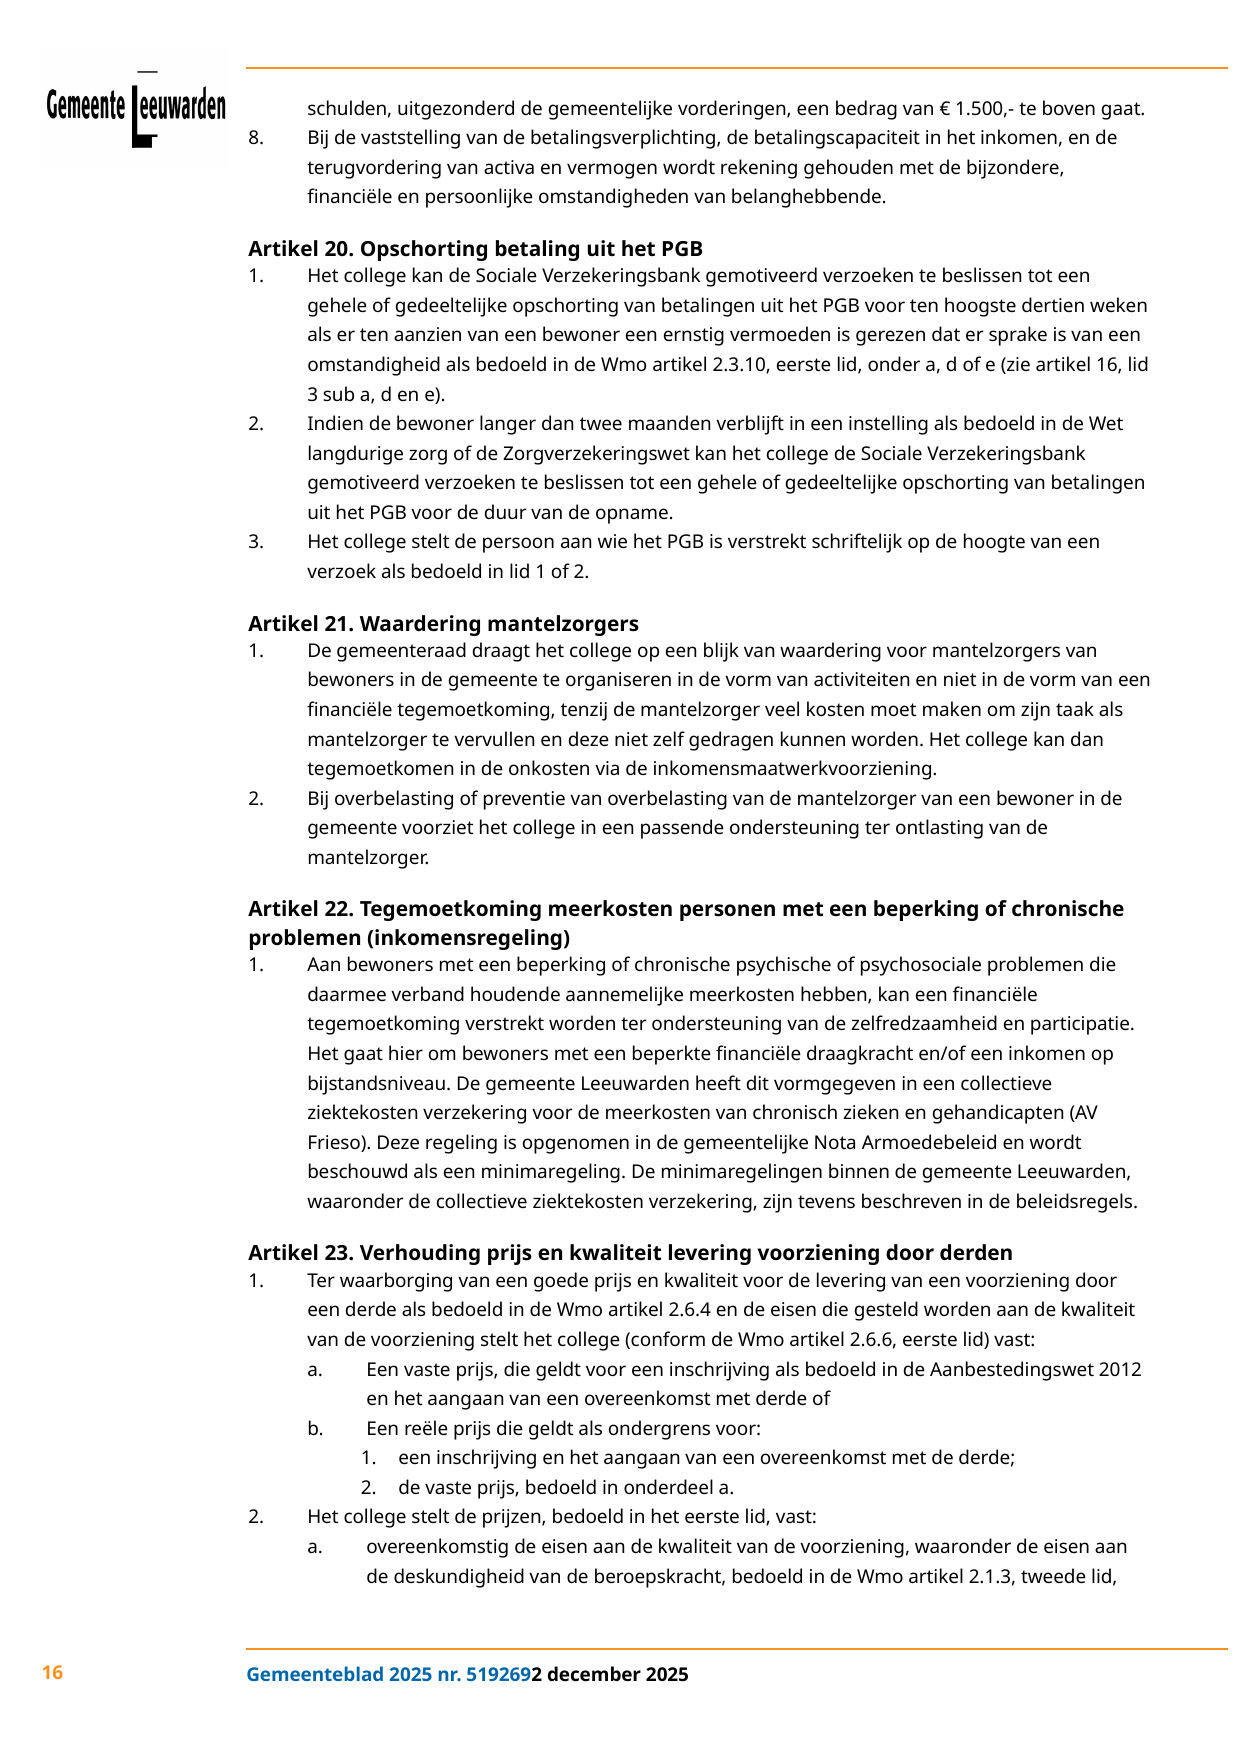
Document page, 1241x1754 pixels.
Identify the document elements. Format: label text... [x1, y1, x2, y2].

picture [41, 47, 231, 172]
list Ter waarborging van een goede prijs en kwaliteit voor de levering van een voorziening door een derde als bedoeld in de Wmo artikel 2.6.4 en de eisen die gesteld worden aan de kwaliteit van de voorziening stelt het college (conform de Wmo artikel 2.6.6, eerste lid) vast: [248, 1267, 1152, 1352]
list Het college stelt de persoon aan wie het PGB is verstrekt schriftelijk op de hoogte van een verzoek als bedoeld in lid 1 of 2. [248, 529, 1152, 584]
list Een vaste prijs, die geldt voor een inschrijving als bedoeld in de Aanbestedingswet 2012 en het aangaan van een overeenkomst met derde of [307, 1356, 1152, 1411]
list Aan bewoners met een beperking of chronische psychische of psychosociale problemen die daarmee verband houdende aannemelijke meerkosten hebben, kan een financiële tegemoetkoming verstrekt worden ter ondersteuning van de zelfredzaamheid en participatie. Het gaat hier om bewoners met een beperkte financiële draagkracht en/of een inkomen op bijstandsniveau. De gemeente Leeuwarden heeft dit vormgegeven in een collectieve ziektekosten verzekering voor de meerkosten van chronisch zieken en gehandicapten (AV Frieso). Deze regeling is opgenomen in de gemeentelijke Nota Armoedebeleid en wordt beschouwd als een minimaregeling. De minimaregelingen binnen de gemeente Leeuwarden, waaronder de collectieve ziektekosten verzekering, zijn tevens beschreven in de beleidsregels. [248, 951, 1152, 1214]
list De gemeenteraad draagt het college op een blijk van waardering voor mantelzorgers van bewoners in de gemeente te organiseren in de vorm van activiteiten en niet in de vorm van een financiële tegemoetkoming, tenzij de mantelzorger veel kosten moet maken om zijn taak als mantelzorger te vervullen en deze niet zelf gedragen kunnen worden. Het college kan dan tegemoetkomen in de onkosten via de inkomensmaatwerkvoorziening. [248, 637, 1152, 781]
list een inschrijving en het aangaan van een overeenkomst met de derde; [361, 1444, 1152, 1470]
list Bij overbelasting of preventie van overbelasting van de mantelzorger van een bewoner in de gemeente voorziet het college in een passende ondersteuning ter ontlasting van de mantelzorger. [248, 785, 1152, 870]
text Artikel 23. Verhouding prijs en kwaliteit levering voorziening door derden [248, 1238, 1152, 1267]
list Indien de bewoner langer dan twee maanden verblijft in een instelling als bedoeld in de Wet langdurige zorg of de Zorgverzekeringswet kan het college de Sociale Verzekeringsbank gemotiveerd verzoeken te beslissen tot een gehele of gedeeltelijke opschorting van betalingen uit het PGB voor de duur van de opname. [248, 410, 1152, 525]
list schulden, uitgezonderd de gemeentelijke vorderingen, een bedrag van € 1.500,- te boven gaat. [248, 95, 1152, 121]
list Een reële prijs die geldt als ondergrens voor: [307, 1415, 1152, 1441]
text Artikel 20. Opschorting betaling uit het PGB [248, 234, 1152, 262]
list Het college kan de Sociale Verzekeringsbank gemotiveerd verzoeken te beslissen tot een gehele of gedeeltelijke opschorting van betalingen uit het PGB voor ten hoogste dertien weken als er ten aanzien van een bewoner een ernstig vermoeden is gerezen dat er sprake is van een omstandigheid als bedoeld in de Wmo artikel 2.3.10, eerste lid, onder a, d of e (zie artikel 16, lid 3 sub a, d en e). [248, 262, 1152, 406]
text Artikel 22. Tegemoetkoming meerkosten personen met een beperking of chronische problemen (inkomensregeling) [248, 894, 1152, 951]
list de vaste prijs, bedoeld in onderdeel a. [361, 1474, 1152, 1500]
text Artikel 21. Waardering mantelzorgers [248, 609, 1152, 637]
list Bij de vaststelling van de betalingsverplichting, de betalingscapaciteit in het inkomen, en de terugvordering van activa en vermogen wordt rekening gehouden met de bijzondere, financiële en persoonlijke omstandigheden van belanghebbende. [248, 124, 1152, 209]
list Het college stelt de prijzen, bedoeld in het eerste lid, vast: [248, 1504, 1152, 1529]
list overeenkomstig de eisen aan de kwaliteit van de voorziening, waaronder de eisen aan de deskundigheid van de beroepskracht, bedoeld in de Wmo artikel 2.1.3, tweede lid, [307, 1533, 1152, 1588]
